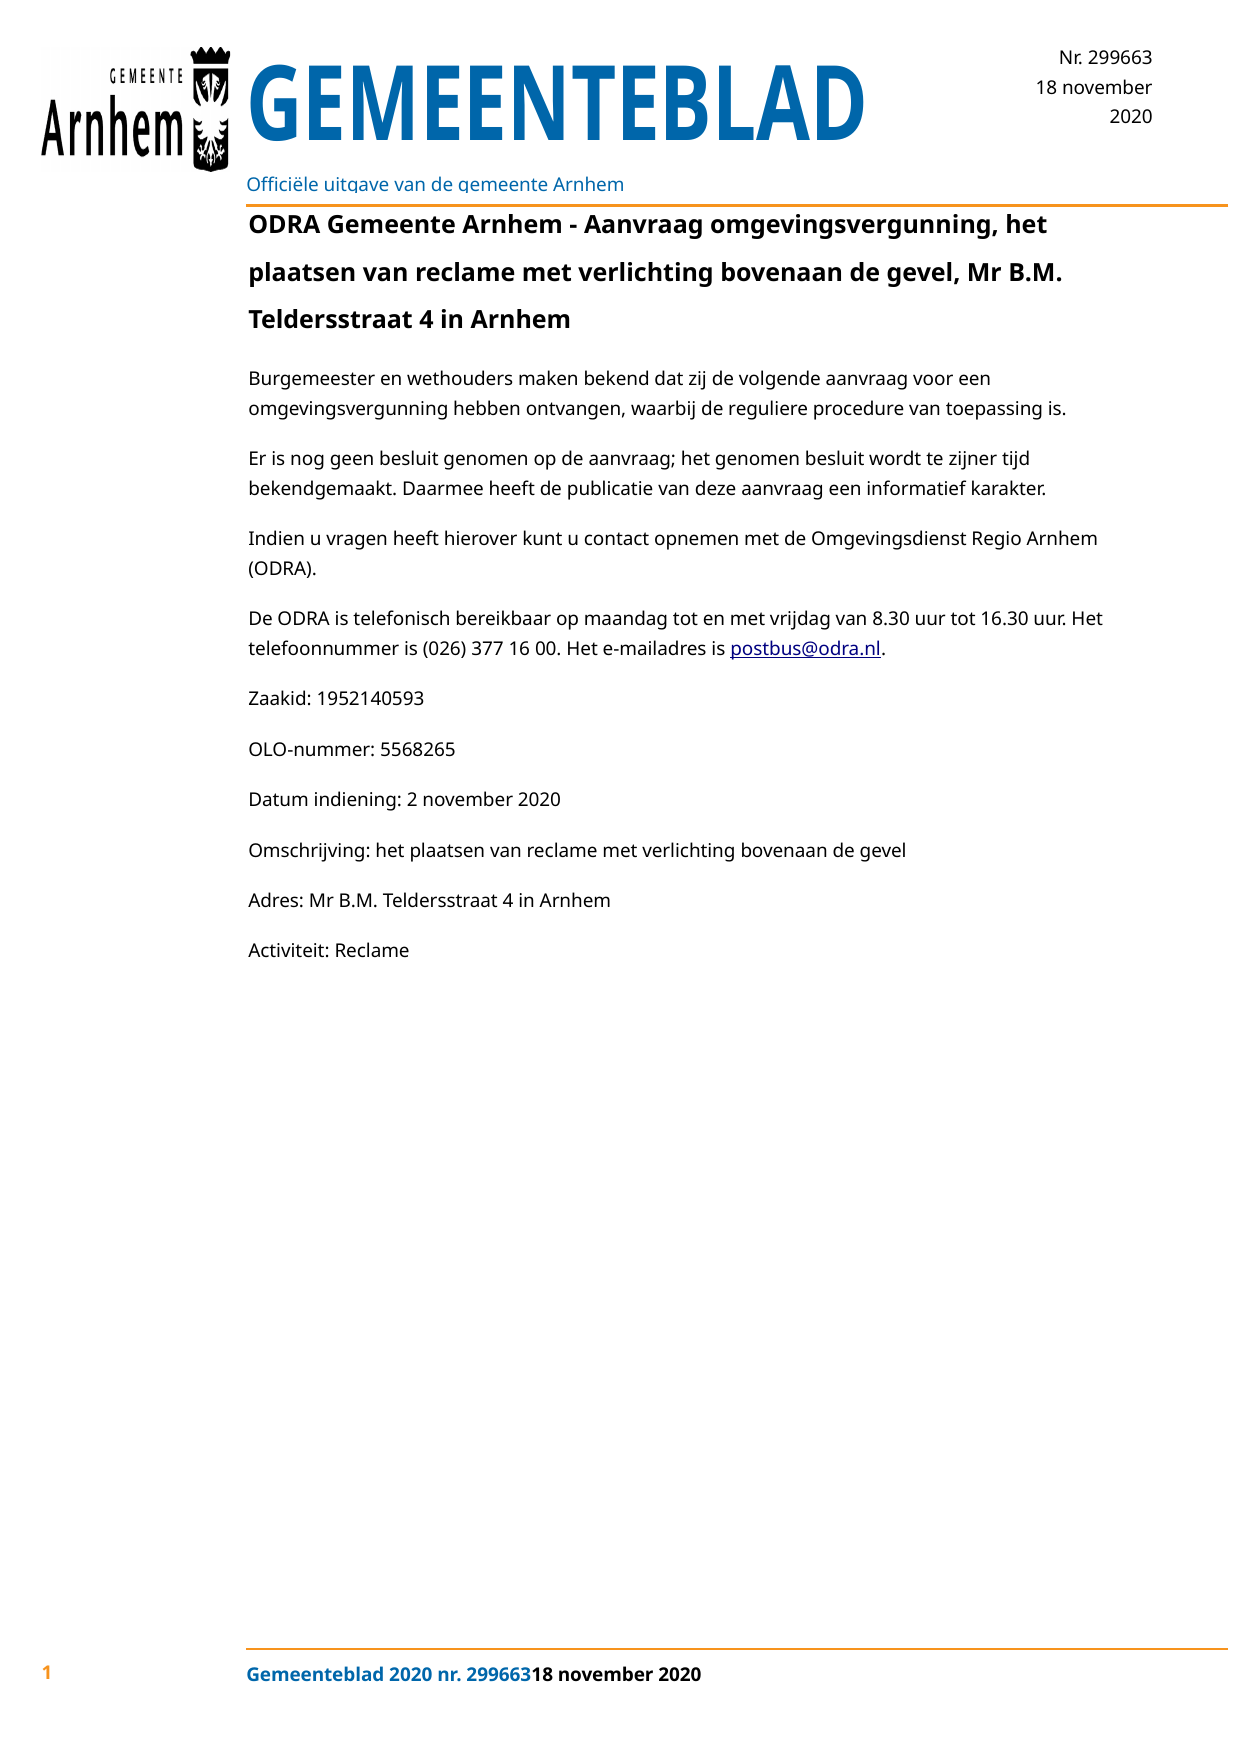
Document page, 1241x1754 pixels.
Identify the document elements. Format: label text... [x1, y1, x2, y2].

text Adres: Mr B.M. Teldersstraat 4 in Arnhem [248, 887, 1152, 913]
text Activiteit: Reclame [248, 938, 1152, 963]
text Indien u vragen heeft hierover kunt u contact opnemen met de Omgevingsdienst Regio Arnhem (ODRA). [248, 526, 1152, 581]
text Er is nog geen besluit genomen op de aanvraag; het genomen besluit wordt te zijner tijd bekendgemaakt. Daarmee heeft de publicatie van deze aanvraag een informatief karakter. [248, 446, 1152, 501]
text Omschrijving: het plaatsen van reclame met verlichting bovenaan de gevel [248, 837, 1152, 862]
text De ODRA is telefonisch bereikbaar op maandag tot en met vrijdag van 8.30 uur tot 16.30 uur. Het telefoonnummer is (026) 377 16 00. Het e-mailadres is postbus@odra.nl. [248, 606, 1152, 661]
text Burgemeester en wethouders maken bekend dat zij de volgende aanvraag voor een omgevingsvergunning hebben ontvangen, waarbij de reguliere procedure van toepassing is. [248, 366, 1152, 421]
text Datum indiening: 2 november 2020 [248, 786, 1152, 812]
text OLO-nummer: 5568265 [248, 736, 1152, 762]
picture [41, 47, 231, 172]
text Zaakid: 1952140593 [248, 686, 1152, 711]
text ODRA Gemeente Arnhem - Aanvraag omgevingsvergunning, het plaatsen van reclame met verlichting bovenaan de gevel, Mr B.M. Teldersstraat 4 in Arnhem [248, 207, 1152, 336]
